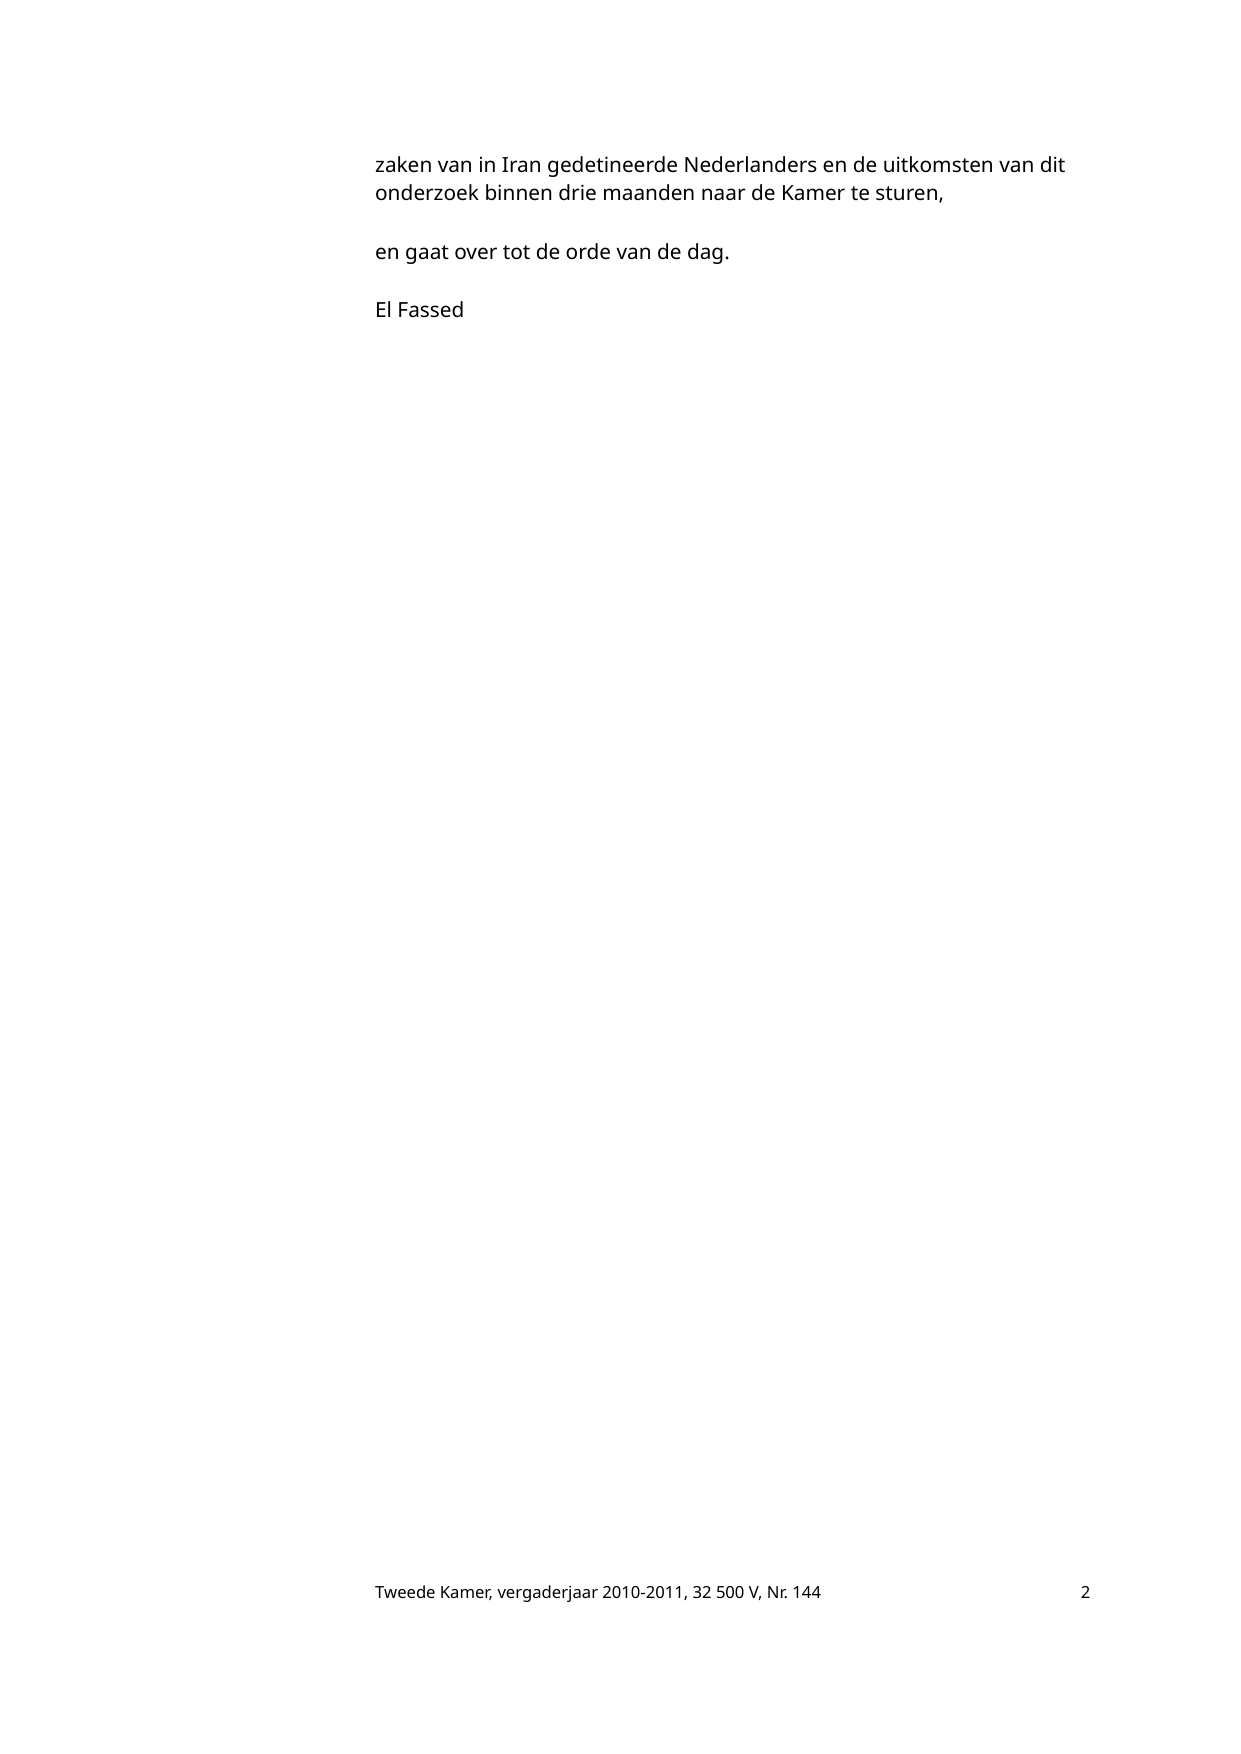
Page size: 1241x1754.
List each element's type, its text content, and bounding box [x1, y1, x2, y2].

text zaken van in Iran gedetineerde Nederlanders en de uitkomsten van dit onderzoek binnen drie maanden naar de Kamer te sturen, [375, 150, 1090, 207]
text en gaat over tot de orde van de dag. [375, 237, 1090, 265]
text El Fassed [375, 295, 1090, 324]
